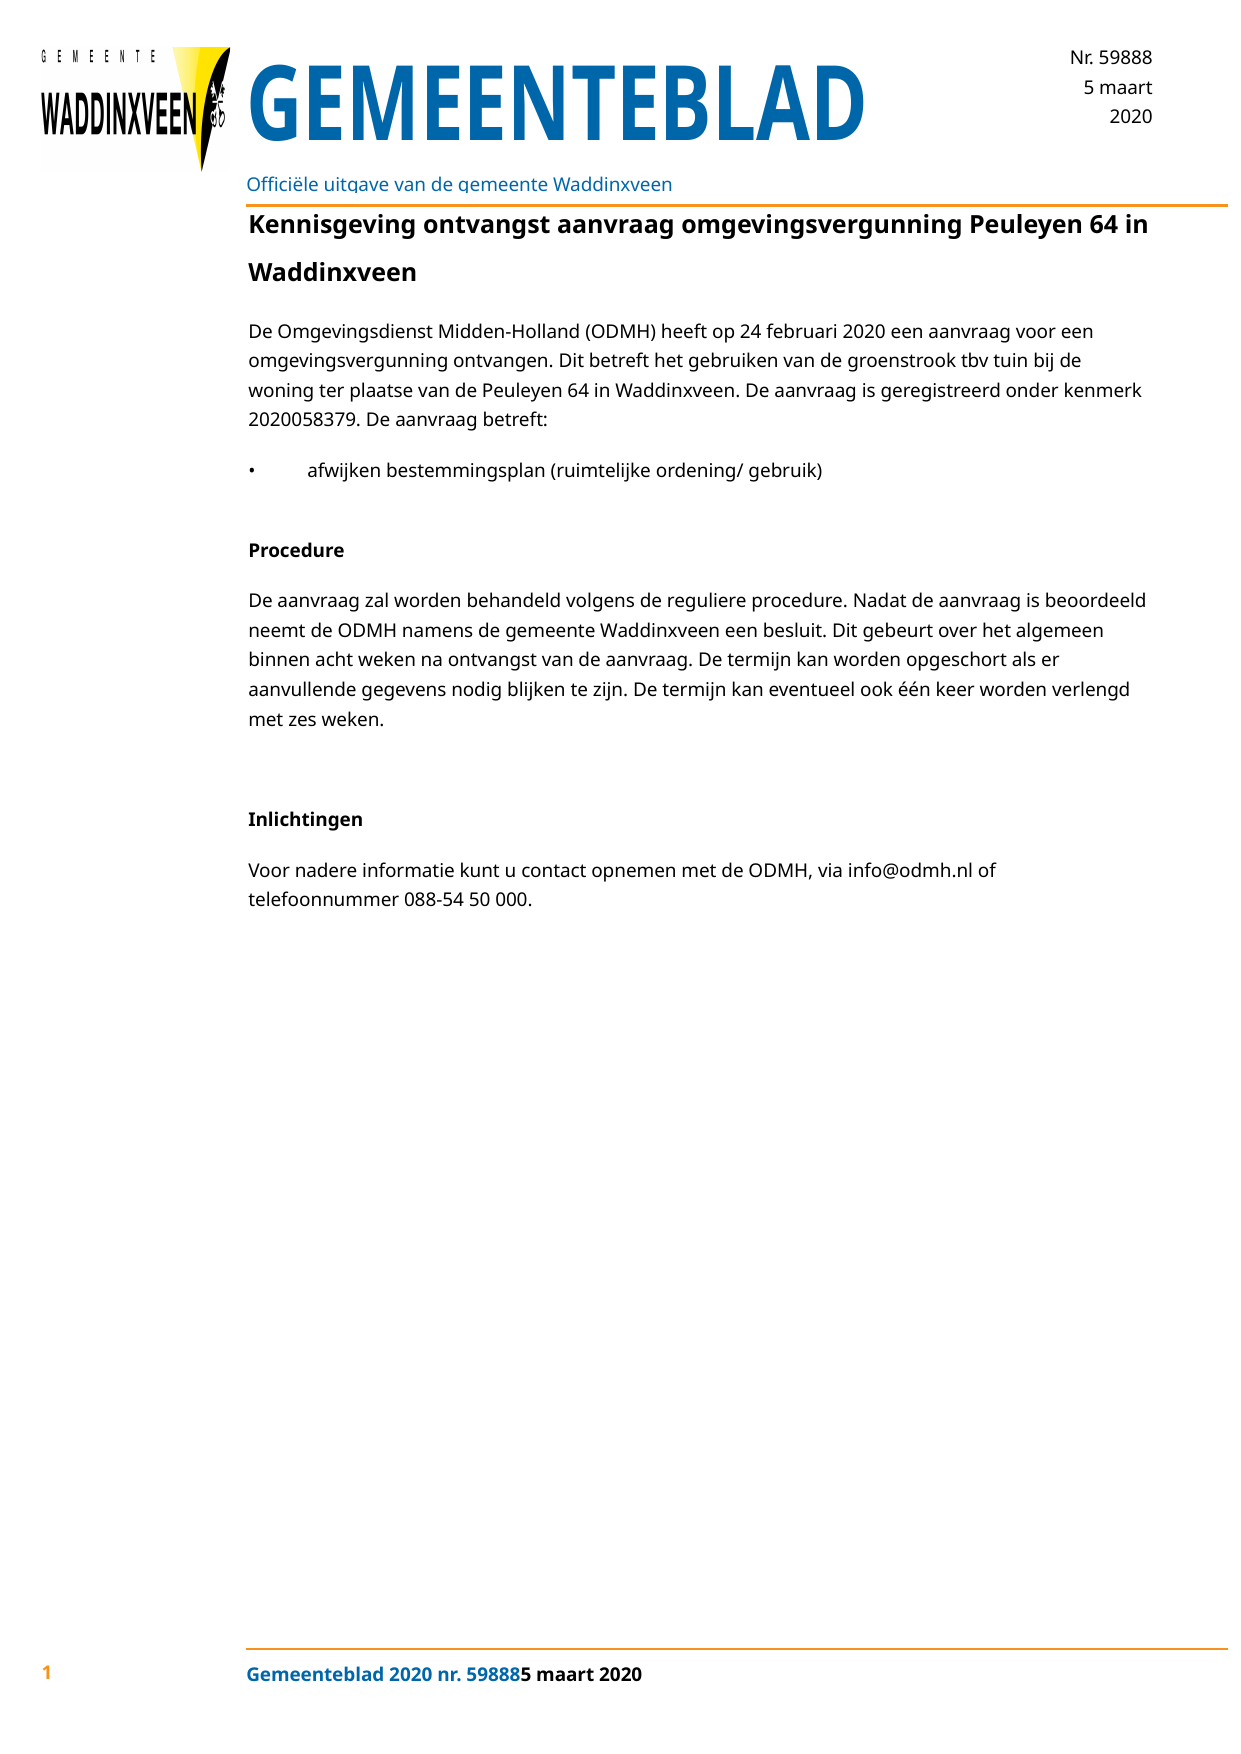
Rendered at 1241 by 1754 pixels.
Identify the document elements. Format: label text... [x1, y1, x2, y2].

text Procedure [248, 537, 1152, 563]
text Kennisgeving ontvangst aanvraag omgevingsvergunning Peuleyen 64 in Waddinxveen [248, 207, 1152, 288]
text Voor nadere informatie kunt u contact opnemen met de ODMH, via info@odmh.nl of telefoonnummer 088-54 50 000. [248, 857, 1152, 912]
picture [41, 47, 231, 172]
text De aanvraag zal worden behandeld volgens de reguliere procedure. Nadat de aanvraag is beoordeeld neemt de ODMH namens de gemeente Waddinxveen een besluit. Dit gebeurt over het algemeen binnen acht weken na ontvangst van de aanvraag. De termijn kan worden opgeschort als er aanvullende gegevens nodig blijken te zijn. De termijn kan eventueel ook één keer worden verlengd met zes weken. [248, 587, 1152, 732]
text De Omgevingsdienst Midden-Holland (ODMH) heeft op 24 februari 2020 een aanvraag voor een omgevingsvergunning ontvangen. Dit betreft het gebruiken van de groenstrook tbv tuin bij de woning ter plaatse van de Peuleyen 64 in Waddinxveen. De aanvraag is geregistreerd onder kenmerk 2020058379. De aanvraag betreft: [248, 318, 1152, 432]
list afwijken bestemmingsplan (ruimtelijke ordening/ gebruik) [248, 457, 1152, 483]
text Inlichtingen [248, 807, 1152, 832]
